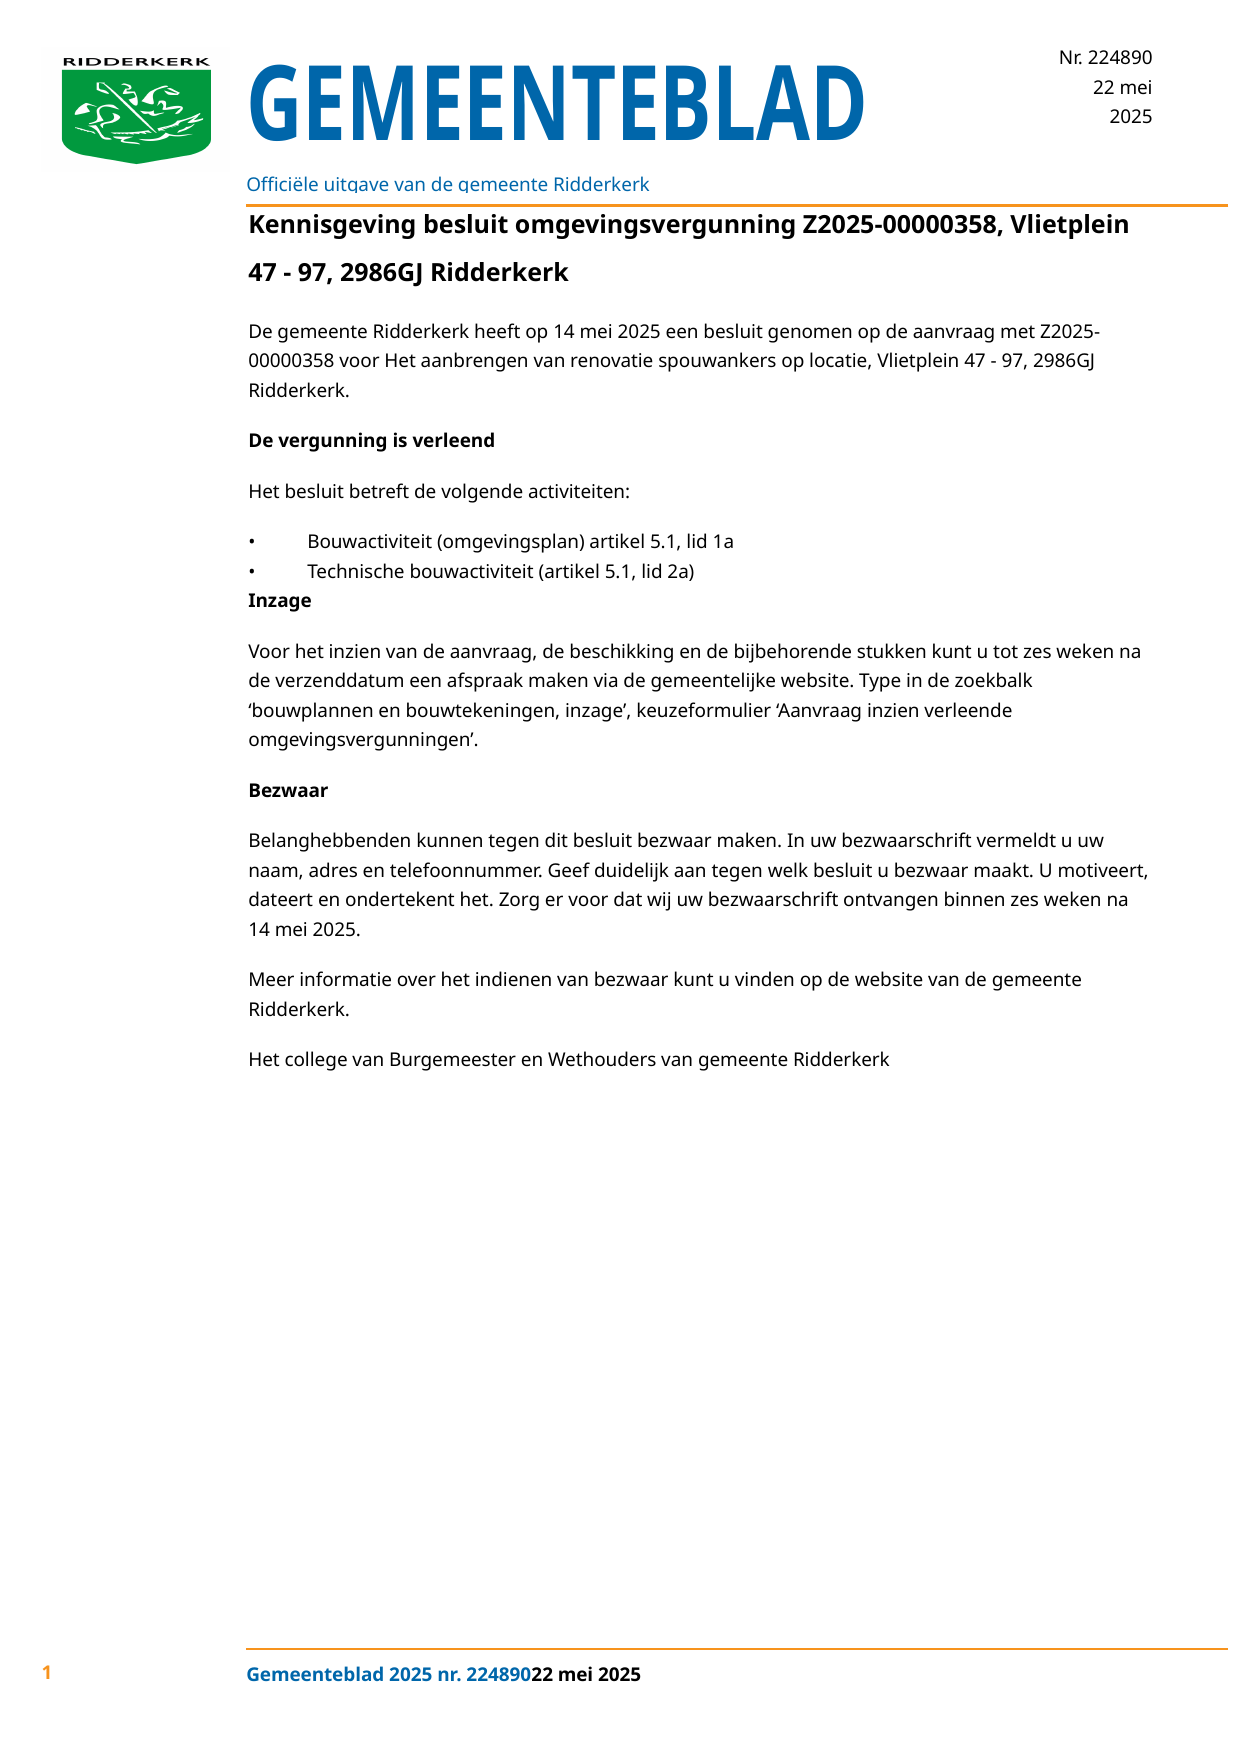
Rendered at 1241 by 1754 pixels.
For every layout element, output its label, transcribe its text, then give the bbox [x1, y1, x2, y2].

text De vergunning is verleend [248, 427, 1152, 453]
text Het college van Burgemeester en Wethouders van gemeente Ridderkerk [248, 1047, 1152, 1072]
text Meer informatie over het indienen van bezwaar kunt u vinden op de website van de gemeente Ridderkerk. [248, 967, 1152, 1022]
text Kennisgeving besluit omgevingsvergunning Z2025-00000358, Vlietplein 47 - 97, 2986GJ Ridderkerk [248, 207, 1152, 288]
text Bezwaar [248, 777, 1152, 803]
text Voor het inzien van de aanvraag, de beschikking en de bijbehorende stukken kunt u tot zes weken na de verzenddatum een afspraak maken via de gemeentelijke website. Type in de zoekbalk ‘bouwplannen en bouwtekeningen, inzage’, keuzeformulier ‘Aanvraag inzien verleende omgevingsvergunningen’. [248, 638, 1152, 752]
text De gemeente Ridderkerk heeft op 14 mei 2025 een besluit genomen op de aanvraag met Z2025-00000358 voor Het aanbrengen van renovatie spouwankers op locatie, Vlietplein 47 - 97, 2986GJ Ridderkerk. [248, 318, 1152, 403]
list Bouwactiviteit (omgevingsplan) artikel 5.1, lid 1a [248, 528, 1152, 554]
picture [41, 47, 231, 172]
text Inzage [248, 587, 1152, 613]
text Het besluit betreft de volgende activiteiten: [248, 478, 1152, 504]
text Belanghebbenden kunnen tegen dit besluit bezwaar maken. In uw bezwaarschrift vermeldt u uw naam, adres en telefoonnummer. Geef duidelijk aan tegen welk besluit u bezwaar maakt. U motiveert, dateert en ondertekent het. Zorg er voor dat wij uw bezwaarschrift ontvangen binnen zes weken na 14 mei 2025. [248, 827, 1152, 942]
list Technische bouwactiviteit (artikel 5.1, lid 2a) [248, 558, 1152, 584]
